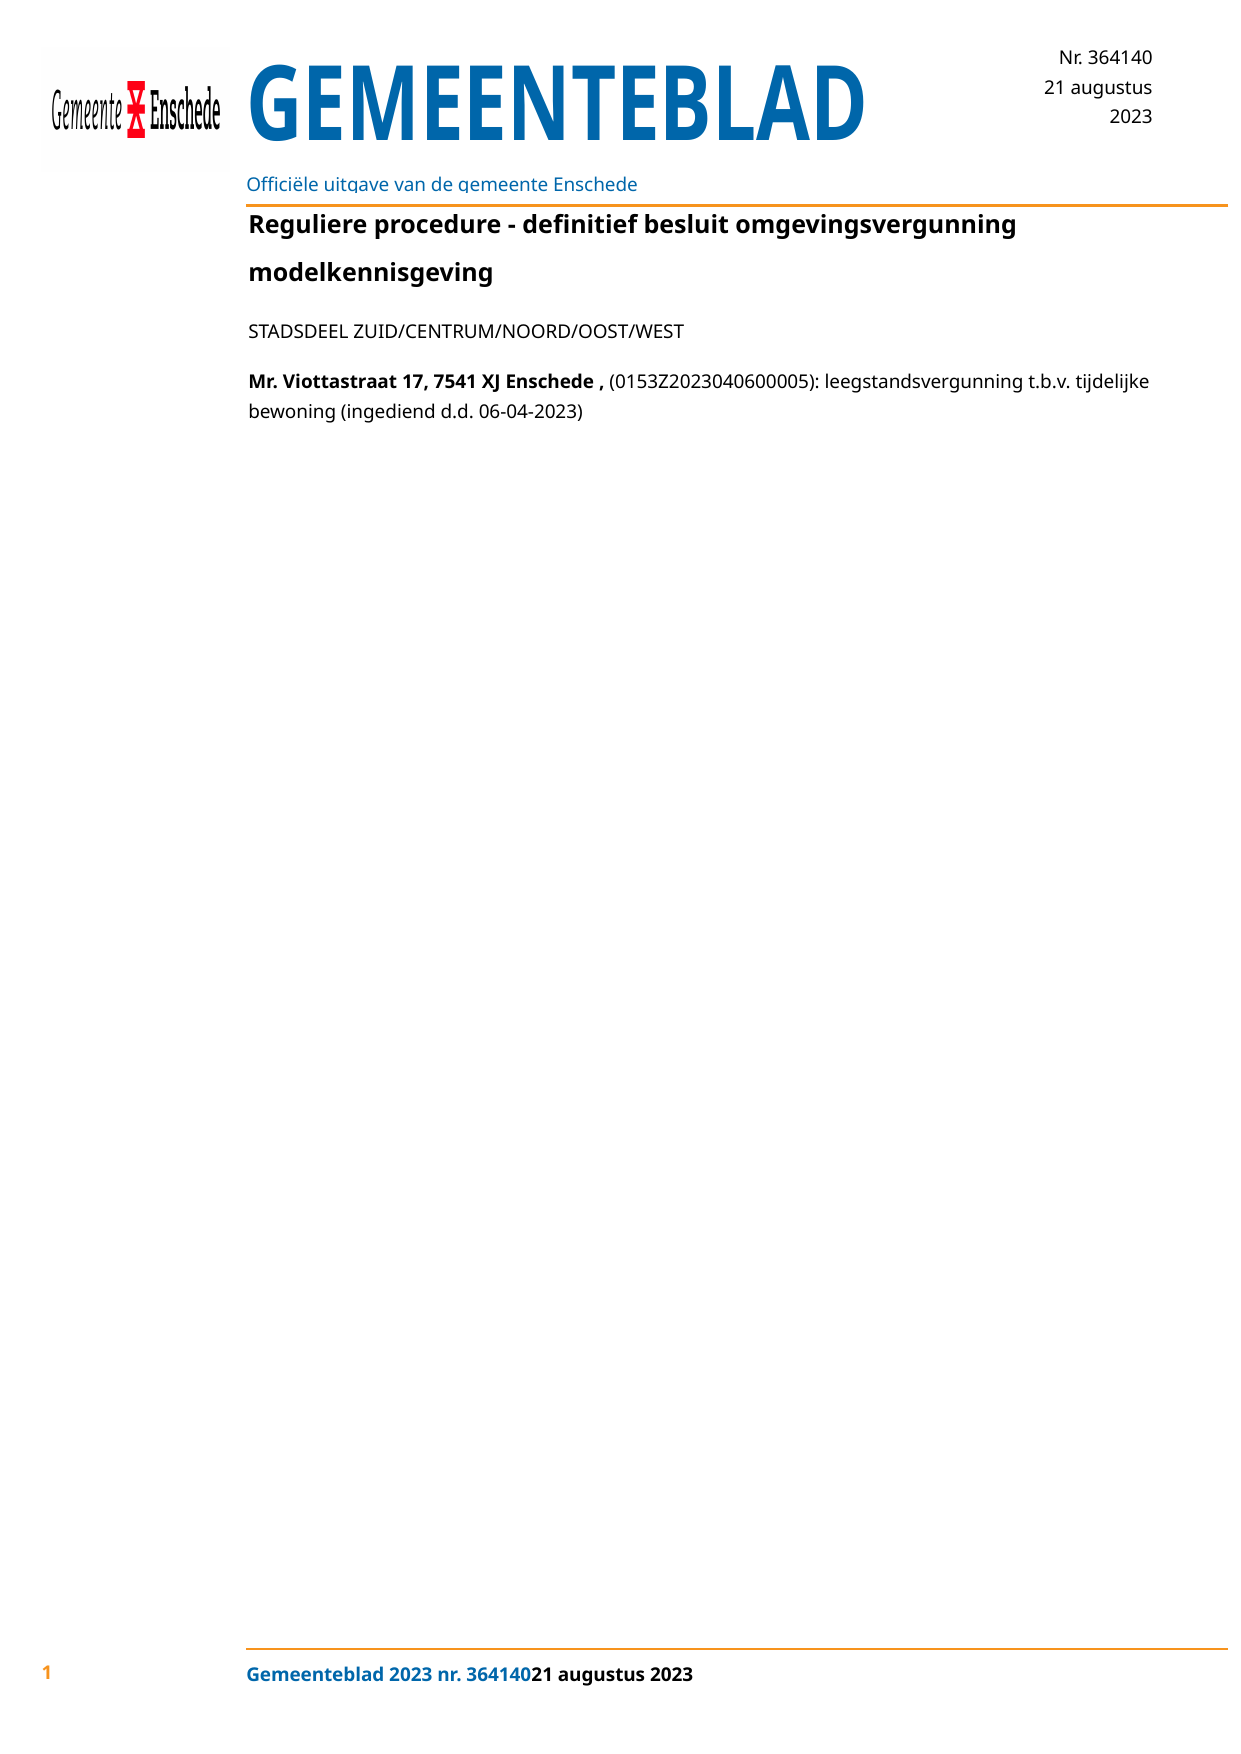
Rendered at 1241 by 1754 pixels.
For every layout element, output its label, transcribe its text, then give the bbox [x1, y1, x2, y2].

text Mr. Viottastraat 17, 7541 XJ Enschede , (0153Z2023040600005): leegstandsvergunning t.b.v. tijdelijke bewoning (ingediend d.d. 06-04-2023) [248, 368, 1152, 424]
picture [41, 47, 231, 172]
text STADSDEEL ZUID/CENTRUM/NOORD/OOST/WEST [248, 318, 1152, 344]
text Reguliere procedure - definitief besluit omgevingsvergunning modelkennisgeving [248, 207, 1152, 288]
